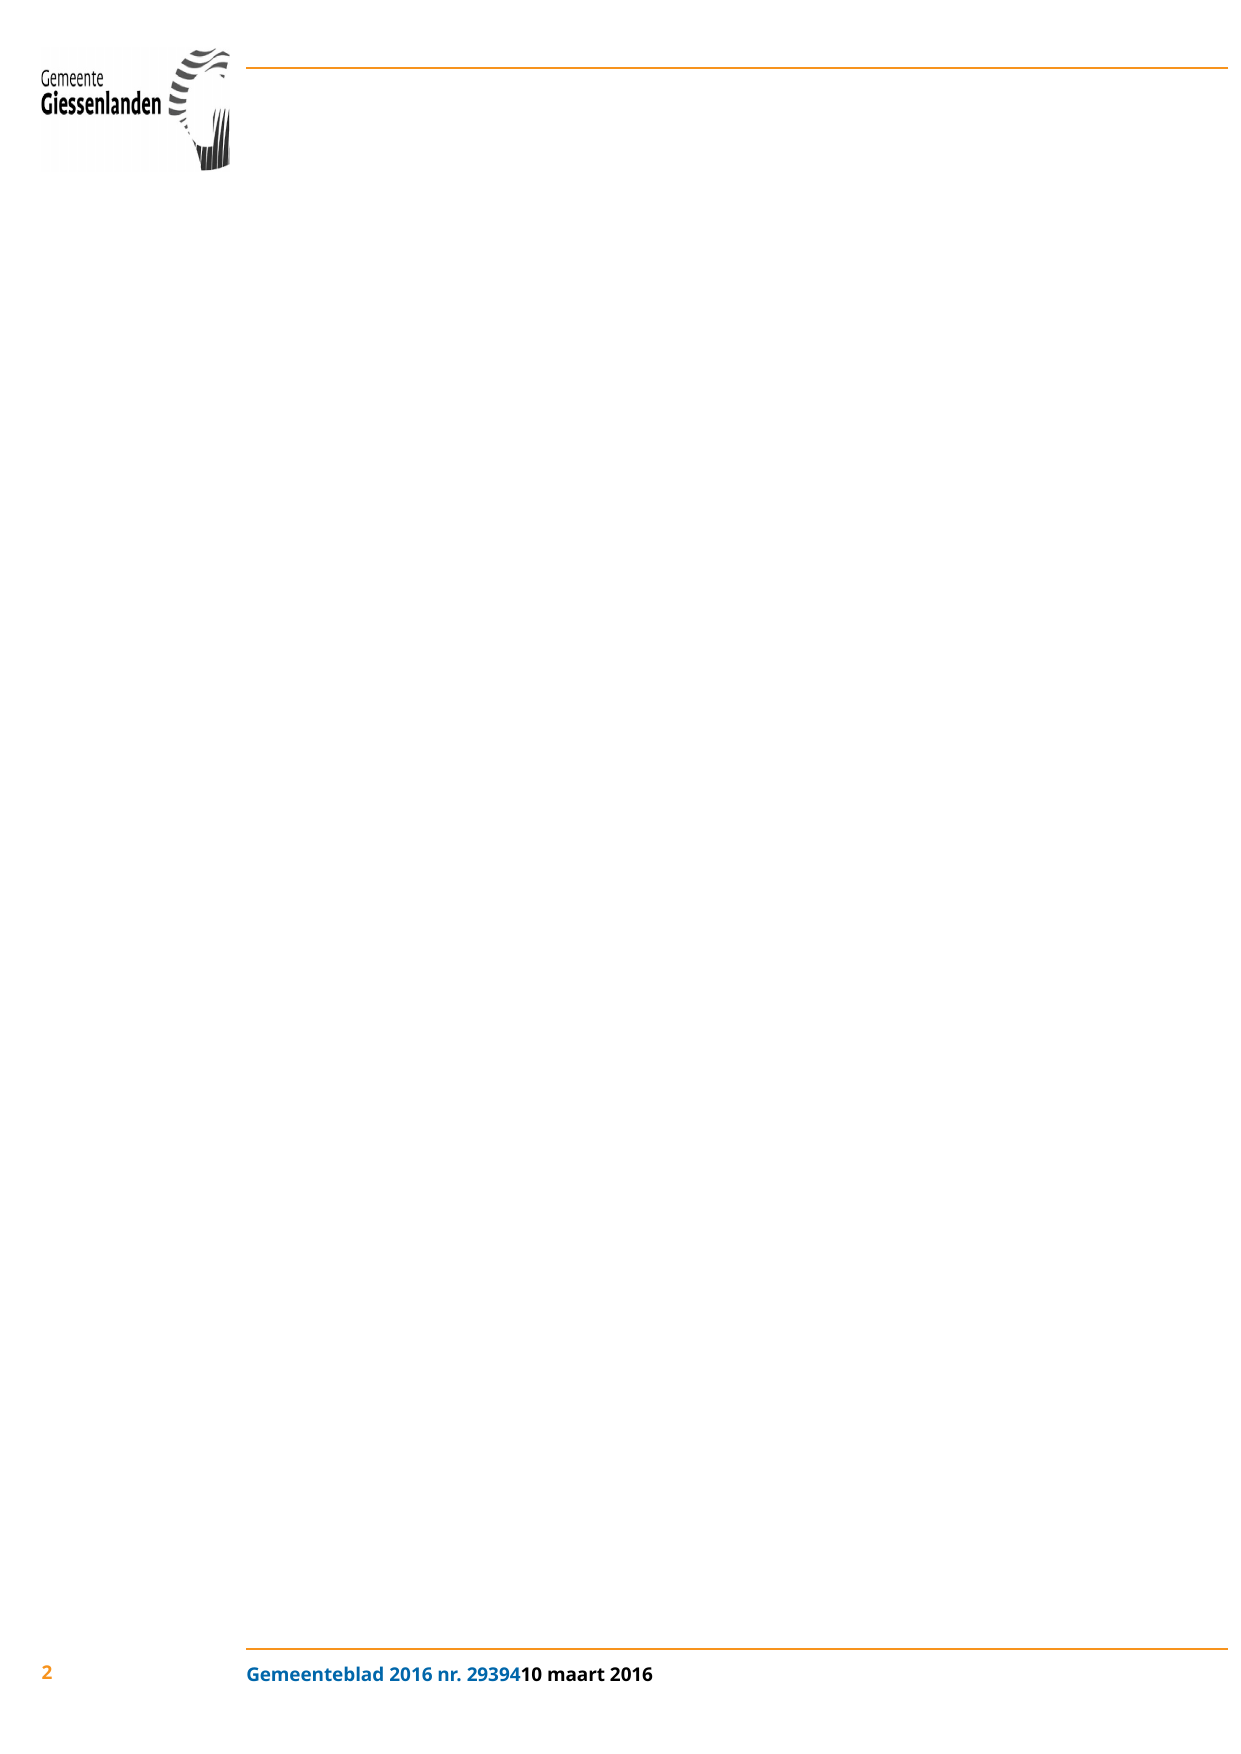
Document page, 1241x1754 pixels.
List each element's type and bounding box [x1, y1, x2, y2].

picture [41, 47, 231, 172]
